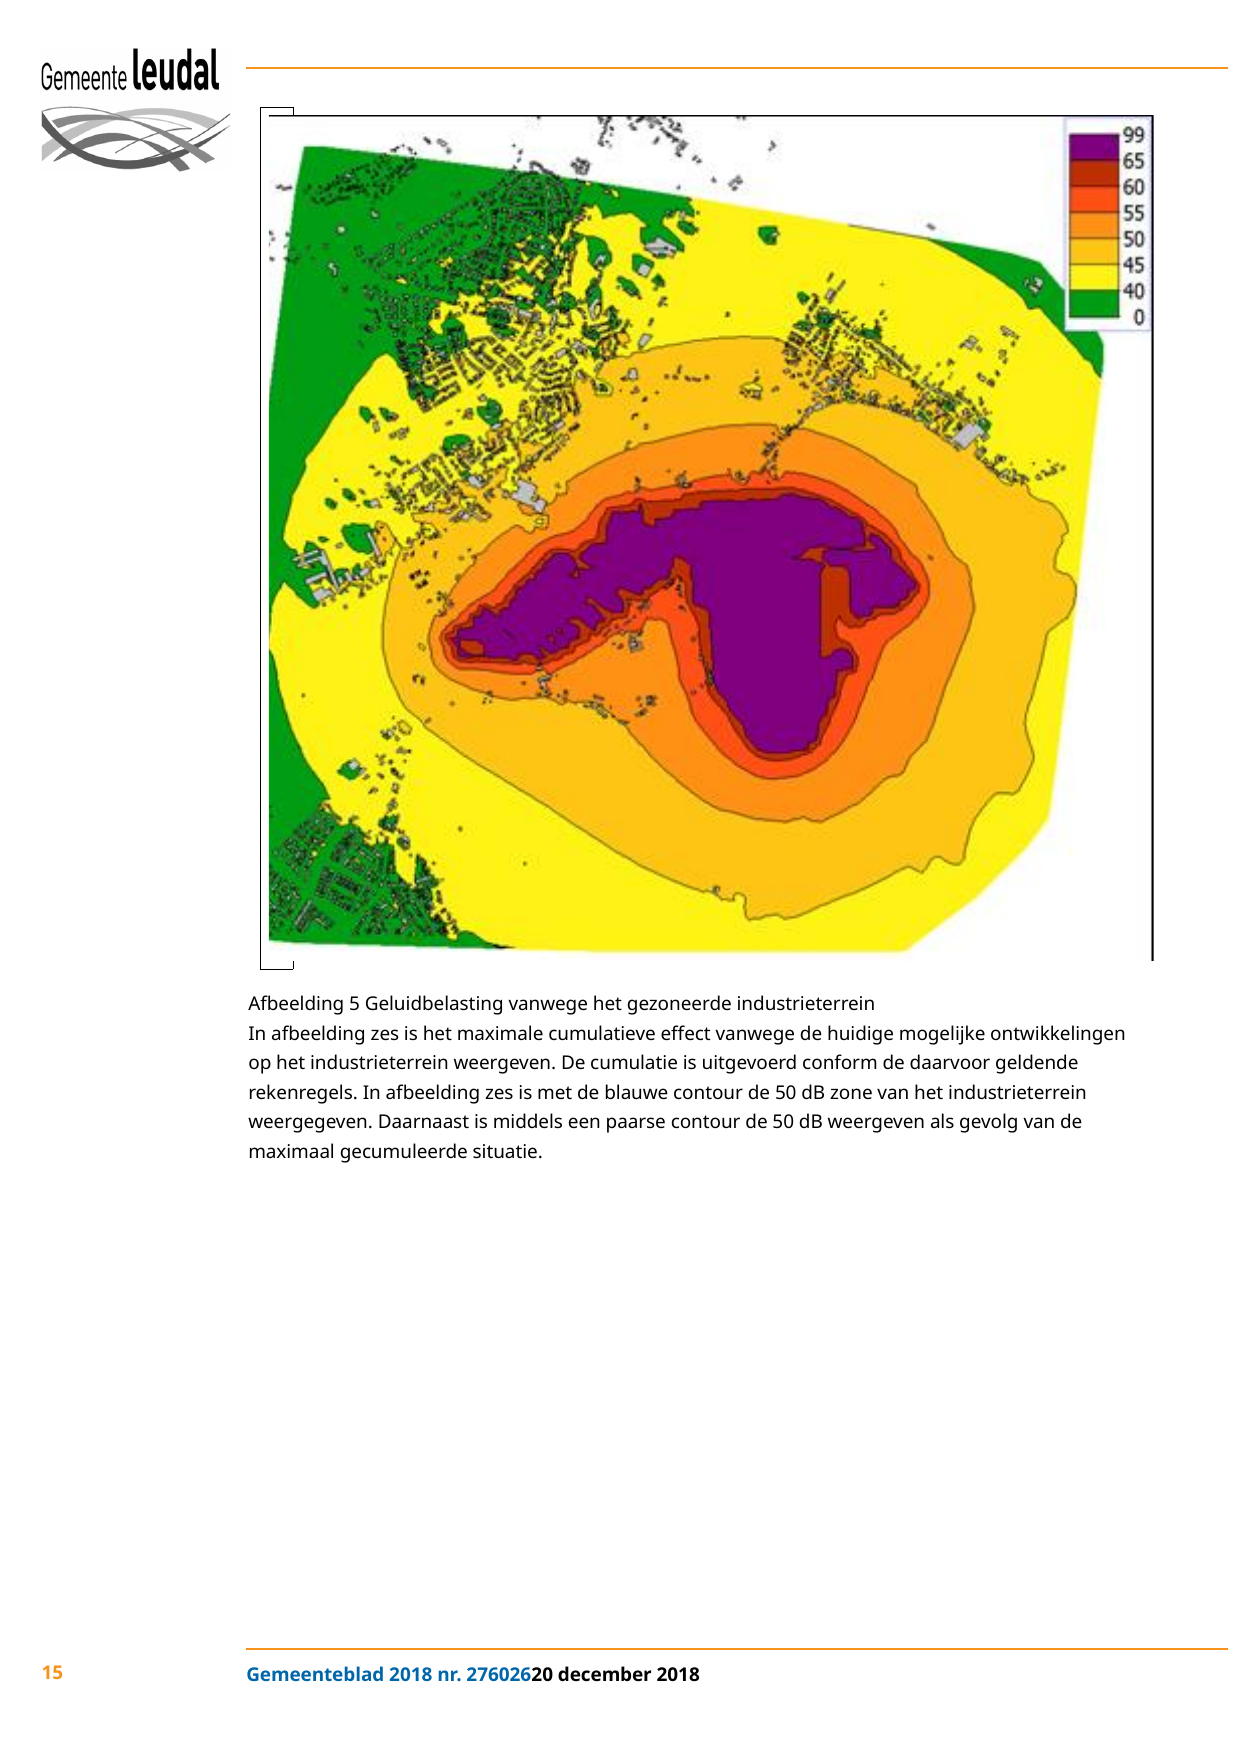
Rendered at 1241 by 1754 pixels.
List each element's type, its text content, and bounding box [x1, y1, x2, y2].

text Afbeelding 5 Geluidbelasting vanwege het gezoneerde industrieterrein [248, 990, 1152, 1016]
picture [268, 115, 1154, 961]
text In afbeelding zes is het maximale cumulatieve effect vanwege de huidige mogelijke ontwikkelingen op het industrieterrein weergeven. De cumulatie is uitgevoerd conform de daarvoor geldende rekenregels. In afbeelding zes is met de blauwe contour de 50 dB zone van het industrieterrein weergegeven. Daarnaast is middels een paarse contour de 50 dB weergeven als gevolg van de maximaal gecumuleerde situatie. [248, 1020, 1152, 1164]
picture [41, 47, 231, 172]
